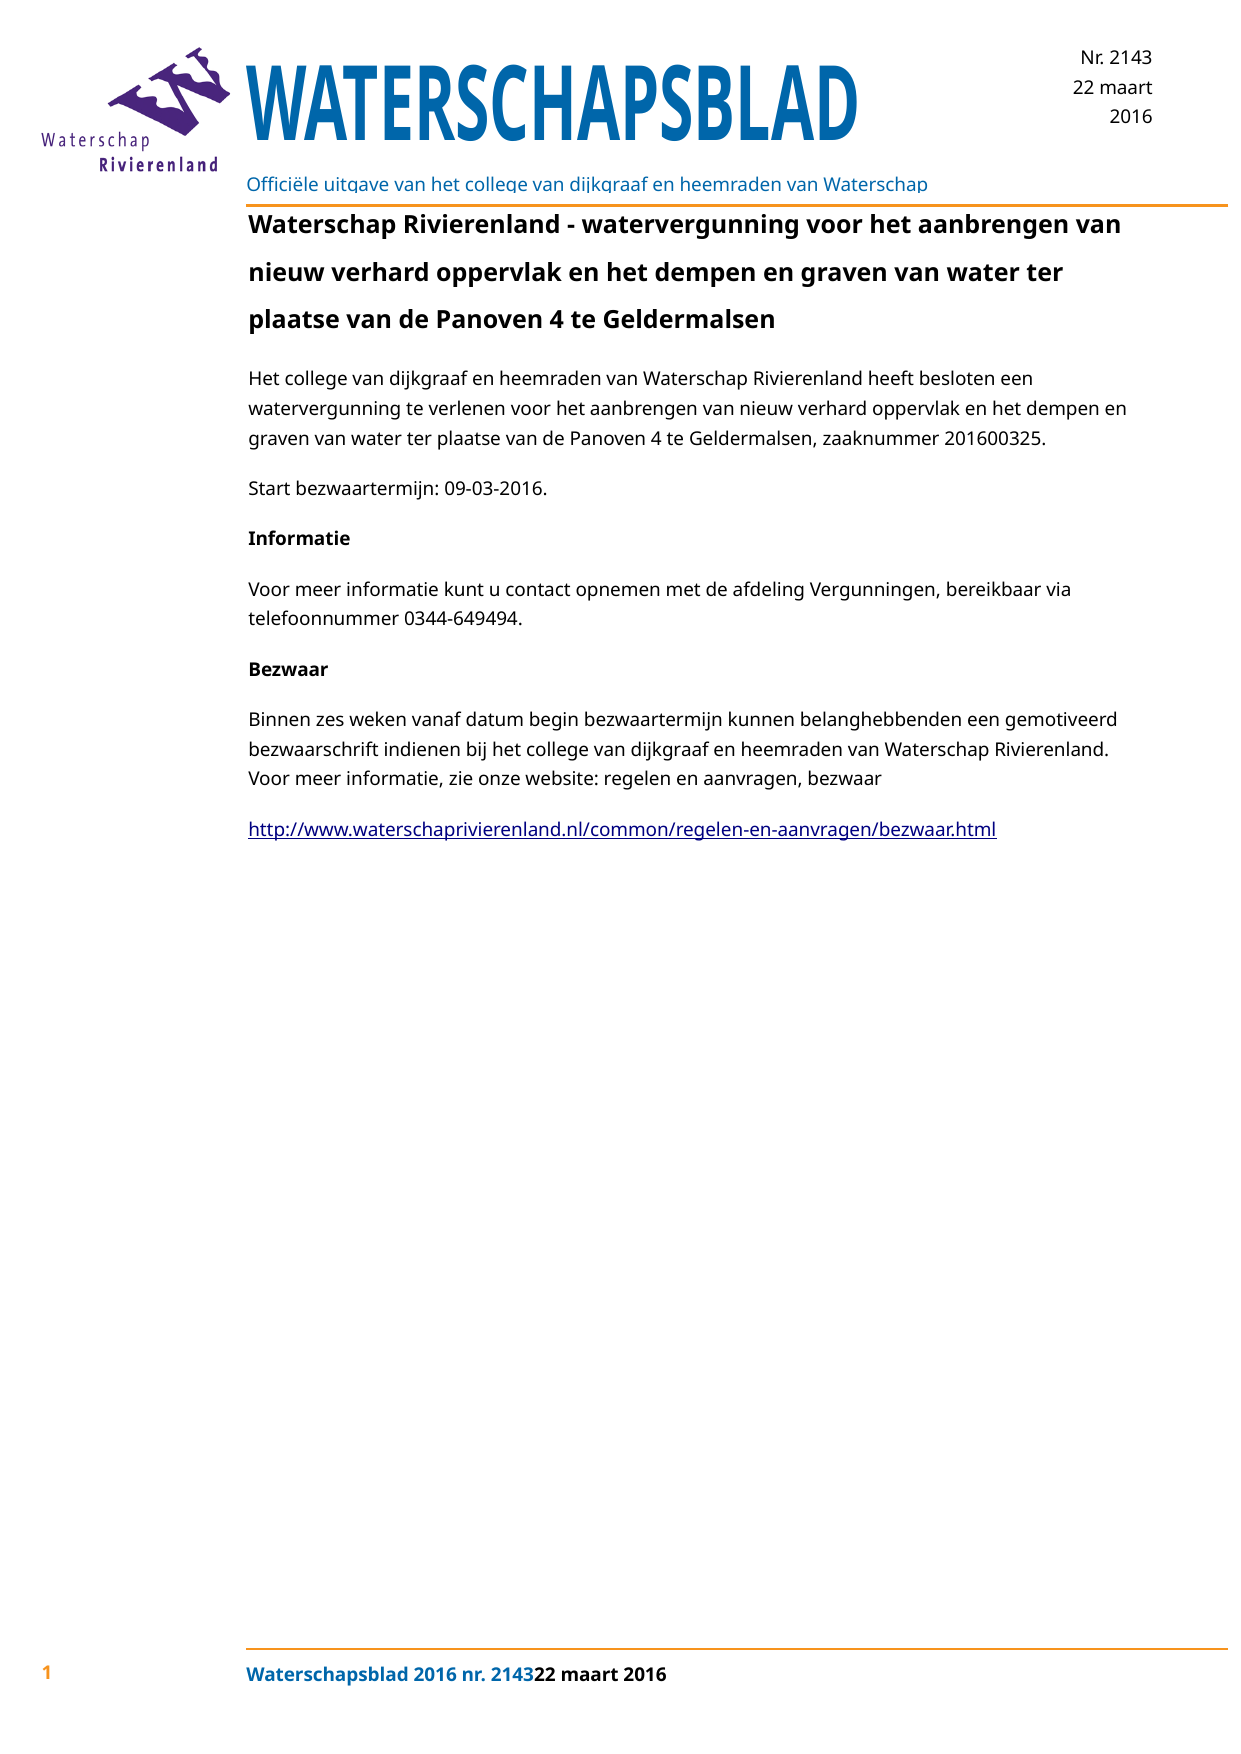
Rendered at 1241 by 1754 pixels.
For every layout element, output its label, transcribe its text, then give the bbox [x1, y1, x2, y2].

text http://www.waterschaprivierenland.nl/common/regelen-en-aanvragen/bezwaar.html [248, 816, 1152, 842]
text Binnen zes weken vanaf datum begin bezwaartermijn kunnen belanghebbenden een gemotiveerd bezwaarschrift indienen bij het college van dijkgraaf en heemraden van Waterschap Rivierenland. Voor meer informatie, zie onze website: regelen en aanvragen, bezwaar [248, 706, 1152, 791]
text Het college van dijkgraaf en heemraden van Waterschap Rivierenland heeft besloten een watervergunning te verlenen voor het aanbrengen van nieuw verhard oppervlak en het dempen en graven van water ter plaatse van de Panoven 4 te Geldermalsen, zaaknummer 201600325. [248, 366, 1152, 450]
text Waterschap Rivierenland - watervergunning voor het aanbrengen van nieuw verhard oppervlak en het dempen en graven van water ter plaatse van de Panoven 4 te Geldermalsen [248, 207, 1152, 336]
text Informatie [248, 526, 1152, 551]
text Voor meer informatie kunt u contact opnemen met de afdeling Vergunningen, bereikbaar via telefoonnummer 0344-649494. [248, 576, 1152, 631]
text Start bezwaartermijn: 09-03-2016. [248, 475, 1152, 501]
text Bezwaar [248, 656, 1152, 682]
picture [41, 47, 231, 172]
